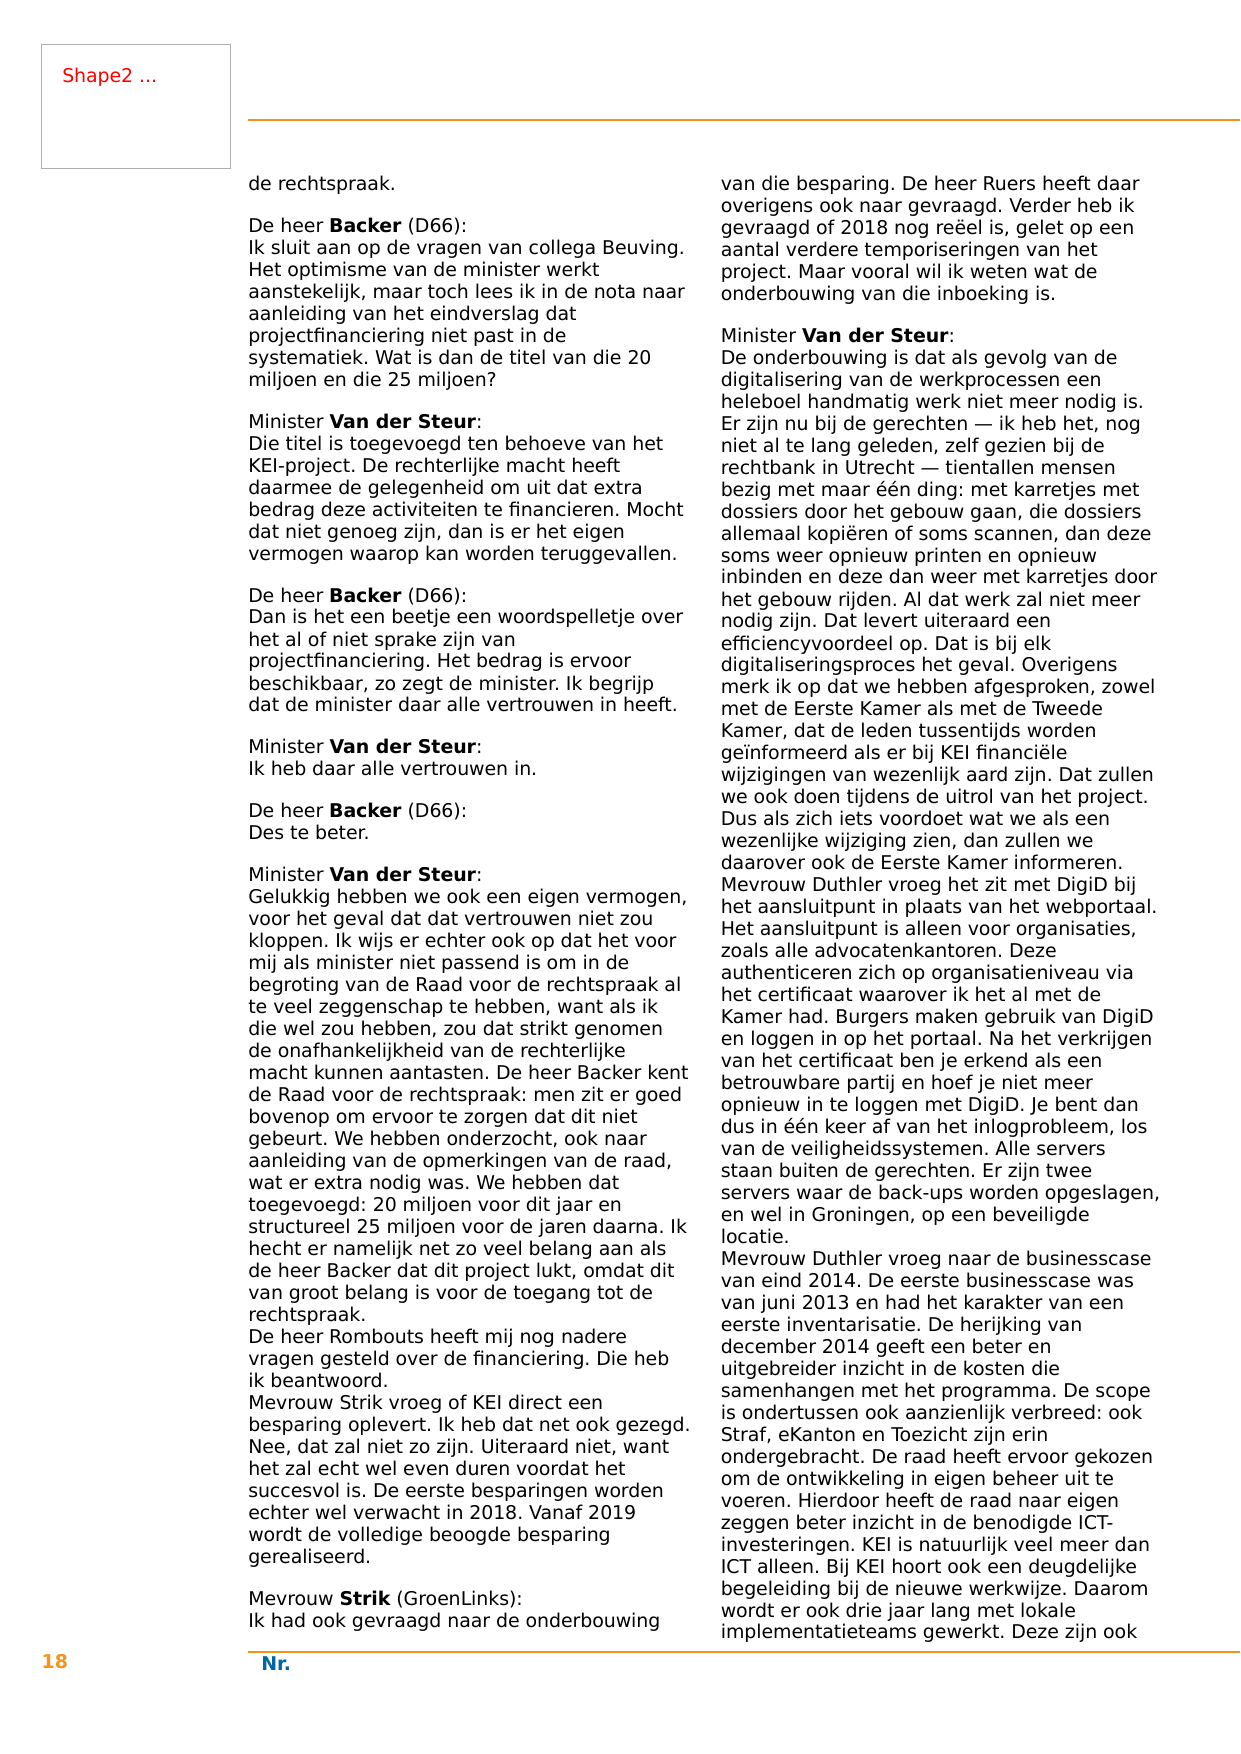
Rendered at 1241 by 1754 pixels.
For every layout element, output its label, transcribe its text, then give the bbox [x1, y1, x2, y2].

text Minister Van der Steur: [721, 325, 1163, 347]
text Ik had ook gevraagd naar de onderbouwing [248, 1609, 691, 1632]
text Mevrouw Duthler vroeg het zit met DigiD bij het aansluitpunt in plaats van het webportaal. Het aansluitpunt is alleen voor organisaties, zoals alle advocatenkantoren. Deze authenticeren zich op organisatieniveau via het certificaat waarover ik het al met de Kamer had. Burgers maken gebruik van DigiD en loggen in op het portaal. Na het verkrijgen van het certificaat ben je erkend als een betrouwbare partij en hoef je niet meer opnieuw in te loggen met DigiD. Je bent dan dus in één keer af van het inlogprobleem, los van de veiligheidssystemen. Alle servers staan buiten de gerechten. Er zijn twee servers waar de back-ups worden opgeslagen, en wel in Groningen, op een beveiligde locatie. [721, 874, 1163, 1248]
text Des te beter. [248, 822, 691, 844]
text Minister Van der Steur: [248, 411, 691, 433]
text de rechtspraak. [248, 173, 691, 195]
text Mevrouw Strik (GroenLinks): [248, 1588, 691, 1609]
text Die titel is toegevoegd ten behoeve van het KEI-project. De rechterlijke macht heeft daarmee de gelegenheid om uit dat extra bedrag deze activiteiten te financieren. Mocht dat niet genoeg zijn, dan is er het eigen vermogen waarop kan worden teruggevallen. [248, 433, 691, 564]
text De heer Backer (D66): [248, 215, 691, 237]
text De onderbouwing is dat als gevolg van de digitalisering van de werkprocessen een heleboel handmatig werk niet meer nodig is. Er zijn nu bij de gerechten — ik heb het, nog niet al te lang geleden, zelf gezien bij de rechtbank in Utrecht — tientallen mensen bezig met maar één ding: met karretjes met dossiers door het gebouw gaan, die dossiers allemaal kopiëren of soms scannen, dan deze soms weer opnieuw printen en opnieuw inbinden en deze dan weer met karretjes door het gebouw rijden. Al dat werk zal niet meer nodig zijn. Dat levert uiteraard een efficiencyvoordeel op. Dat is bij elk digitaliseringsproces het geval. Overigens merk ik op dat we hebben afgesproken, zowel met de Eerste Kamer als met de Tweede Kamer, dat de leden tussentijds worden geïnformeerd als er bij KEI financiële wijzigingen van wezenlijk aard zijn. Dat zullen we ook doen tijdens de uitrol van het project. Dus als zich iets voordoet wat we als een wezenlijke wijziging zien, dan zullen we daarover ook de Eerste Kamer informeren. [721, 347, 1163, 874]
text Gelukkig hebben we ook een eigen vermogen, voor het geval dat dat vertrouwen niet zou kloppen. Ik wijs er echter ook op dat het voor mij als minister niet passend is om in de begroting van de Raad voor de rechtspraak al te veel zeggenschap te hebben, want als ik die wel zou hebben, zou dat strikt genomen de onafhankelijkheid van de rechterlijke macht kunnen aantasten. De heer Backer kent de Raad voor de rechtspraak: men zit er goed bovenop om ervoor te zorgen dat dit niet gebeurt. We hebben onderzocht, ook naar aanleiding van de opmerkingen van de raad, wat er extra nodig was. We hebben dat toegevoegd: 20 miljoen voor dit jaar en structureel 25 miljoen voor de jaren daarna. Ik hecht er namelijk net zo veel belang aan als de heer Backer dat dit project lukt, omdat dit van groot belang is voor de toegang tot de rechtspraak. [248, 886, 691, 1326]
text Dan is het een beetje een woordspelletje over het al of niet sprake zijn van projectfinanciering. Het bedrag is ervoor beschikbaar, zo zegt de minister. Ik begrijp dat de minister daar alle vertrouwen in heeft. [248, 606, 691, 716]
text Mevrouw Strik vroeg of KEI direct een besparing oplevert. Ik heb dat net ook gezegd. Nee, dat zal niet zo zijn. Uiteraard niet, want het zal echt wel even duren voordat het succesvol is. De eerste besparingen worden echter wel verwacht in 2018. Vanaf 2019 wordt de volledige beoogde besparing gerealiseerd. [248, 1392, 691, 1568]
text De heer Rombouts heeft mij nog nadere vragen gesteld over de financiering. Die heb ik beantwoord. [248, 1326, 691, 1392]
text Minister Van der Steur: [248, 736, 691, 758]
text Mevrouw Duthler vroeg naar de businesscase van eind 2014. De eerste businesscase was van juni 2013 en had het karakter van een eerste inventarisatie. De herijking van december 2014 geeft een beter en uitgebreider inzicht in de kosten die samenhangen met het programma. De scope is ondertussen ook aanzienlijk verbreed: ook Straf, eKanton en Toezicht zijn erin ondergebracht. De raad heeft ervoor gekozen om de ontwikkeling in eigen beheer uit te voeren. Hierdoor heeft de raad naar eigen zeggen beter inzicht in de benodigde ICT-investeringen. KEI is natuurlijk veel meer dan ICT alleen. Bij KEI hoort ook een deugdelijke begeleiding bij de nieuwe werkwijze. Daarom wordt er ook drie jaar lang met lokale implementatieteams gewerkt. Deze zijn ook [721, 1248, 1163, 1643]
text van die besparing. De heer Ruers heeft daar overigens ook naar gevraagd. Verder heb ik gevraagd of 2018 nog reëel is, gelet op een aantal verdere temporiseringen van het project. Maar vooral wil ik weten wat de onderbouwing van die inboeking is. [721, 173, 1163, 305]
text Ik sluit aan op de vragen van collega Beuving. Het optimisme van de minister werkt aanstekelijk, maar toch lees ik in de nota naar aanleiding van het eindverslag dat projectfinanciering niet past in de systematiek. Wat is dan de titel van die 20 miljoen en die 25 miljoen? [248, 237, 691, 391]
text De heer Backer (D66): [248, 800, 691, 822]
text Ik heb daar alle vertrouwen in. [248, 758, 691, 780]
text Minister Van der Steur: [248, 864, 691, 886]
text De heer Backer (D66): [248, 584, 691, 606]
